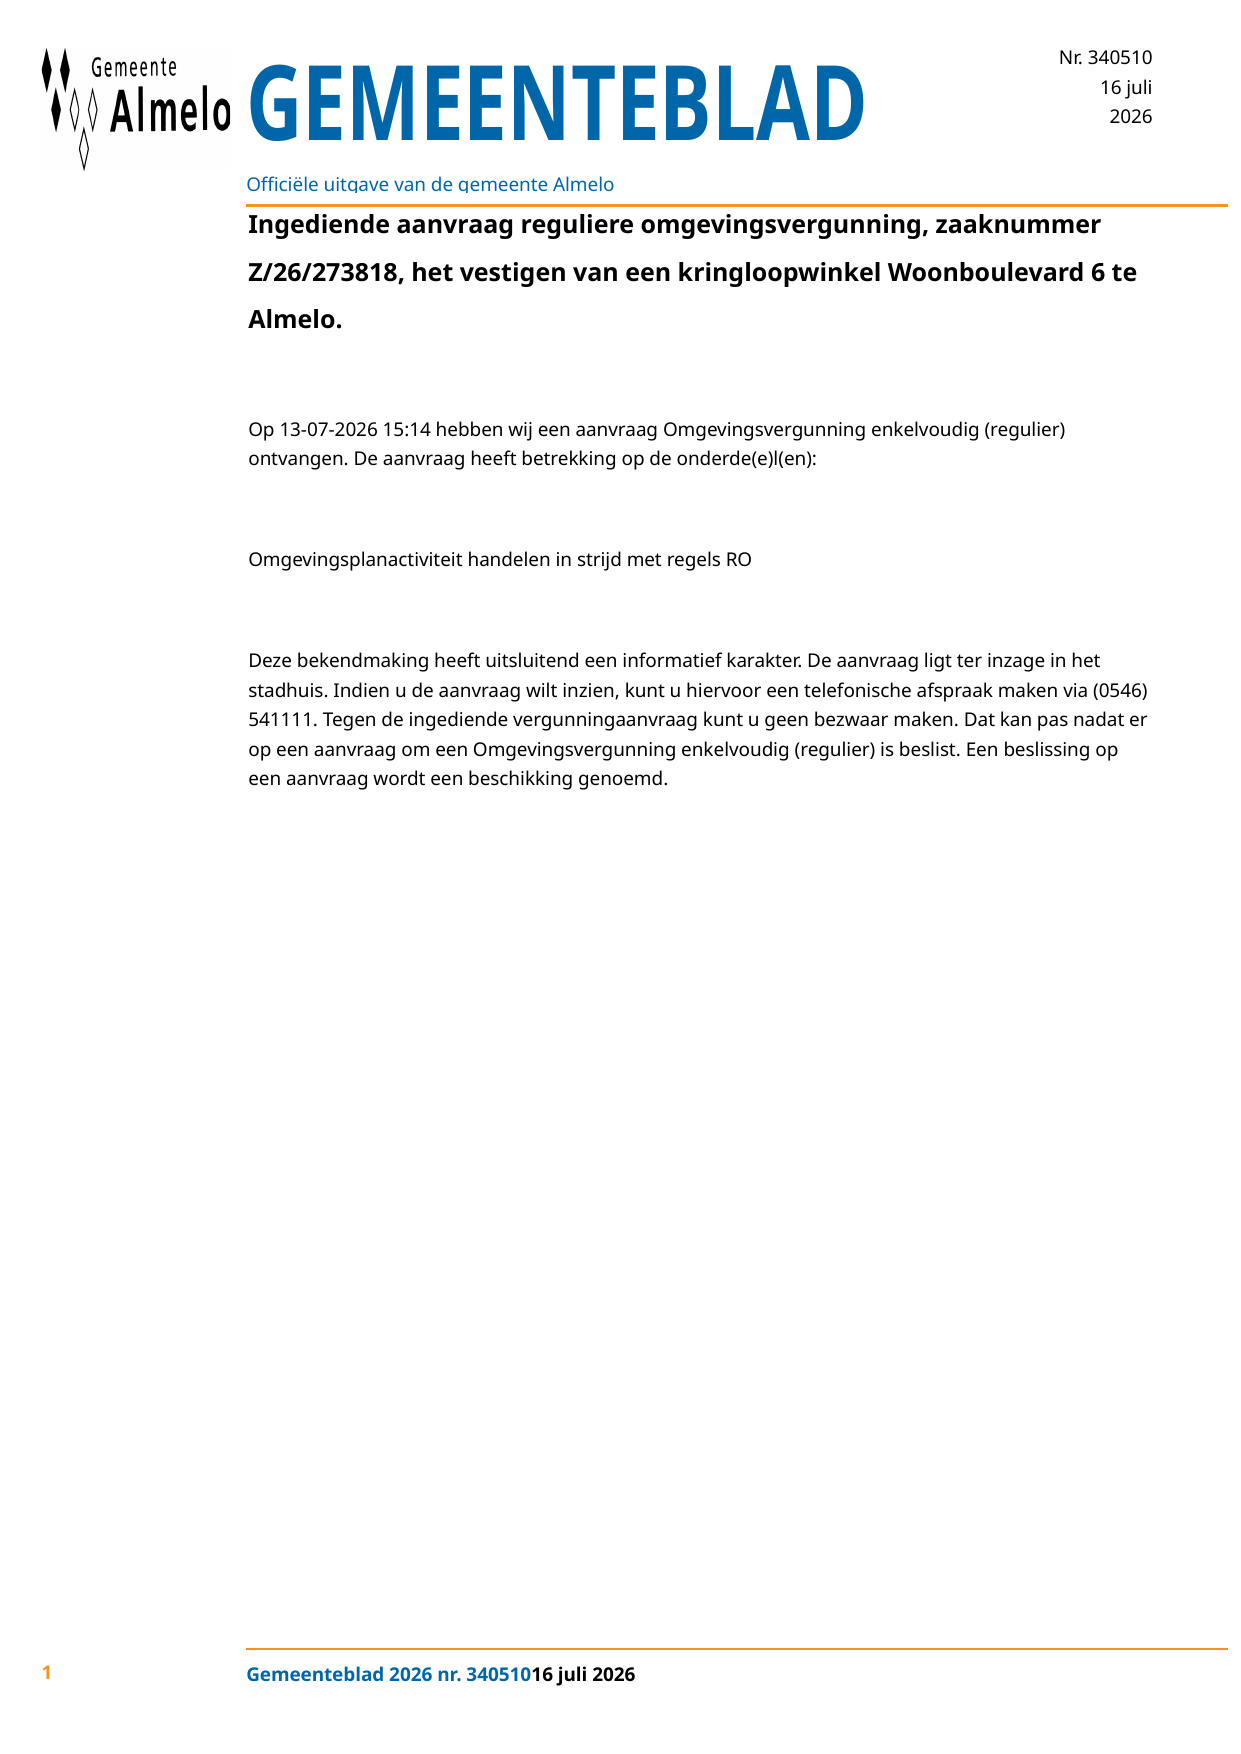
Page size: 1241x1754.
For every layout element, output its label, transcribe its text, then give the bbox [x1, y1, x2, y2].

text Omgevingsplanactiviteit handelen in strijd met regels RO [248, 546, 1152, 572]
text Deze bekendmaking heeft uitsluitend een informatief karakter. De aanvraag ligt ter inzage in het stadhuis. Indien u de aanvraag wilt inzien, kunt u hiervoor een telefonische afspraak maken via (0546) 541111. Tegen de ingediende vergunningaanvraag kunt u geen bezwaar maken. Dat kan pas nadat er op een aanvraag om een Omgevingsvergunning enkelvoudig (regulier) is beslist. Een beslissing op een aanvraag wordt een beschikking genoemd. [248, 647, 1152, 791]
text Op 13-07-2026 15:14 hebben wij een aanvraag Omgevingsvergunning enkelvoudig (regulier) ontvangen. De aanvraag heeft betrekking op de onderde(e)l(en): [248, 416, 1152, 471]
text Ingediende aanvraag reguliere omgevingsvergunning, zaaknummer Z/26/273818, het vestigen van een kringloopwinkel Woonboulevard 6 te Almelo. [248, 207, 1152, 336]
picture [41, 47, 231, 172]
